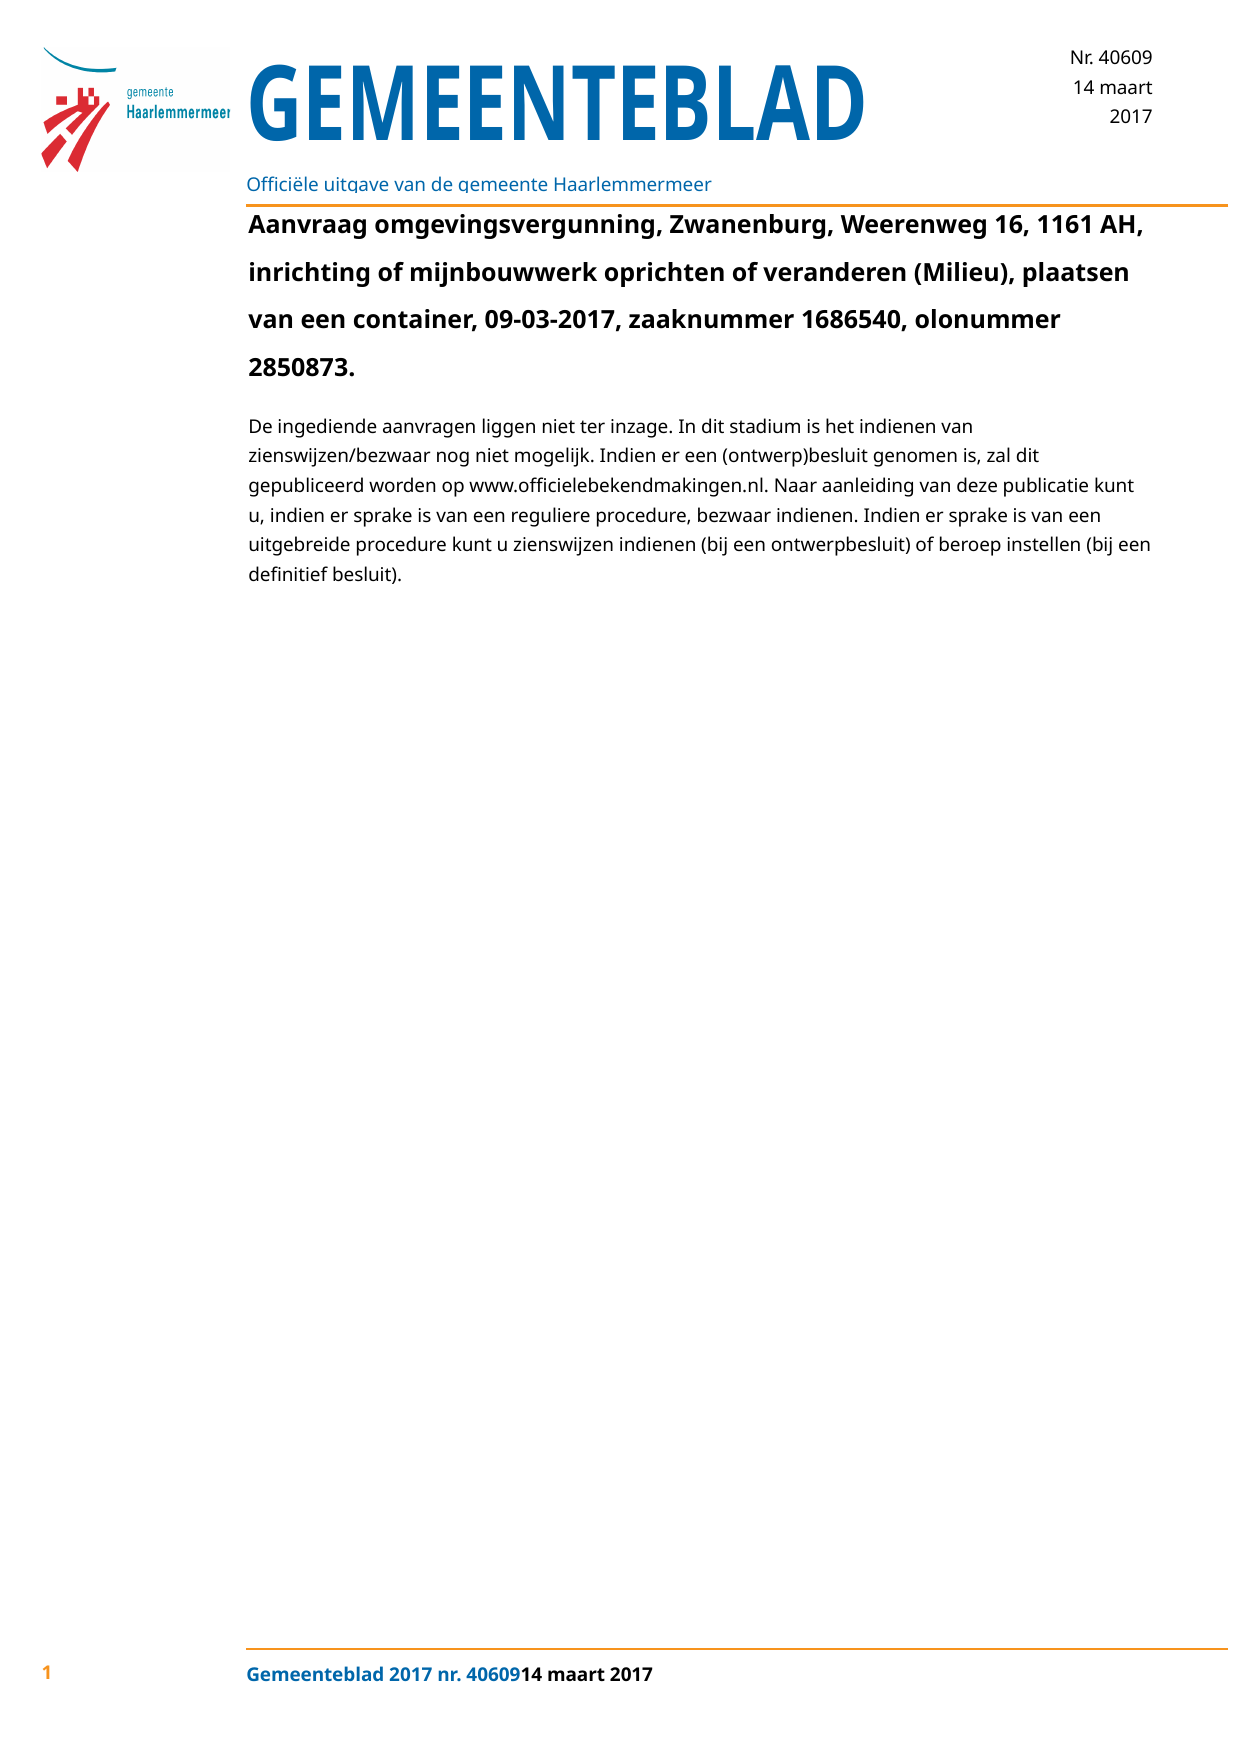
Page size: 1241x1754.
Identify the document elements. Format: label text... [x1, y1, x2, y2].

text Aanvraag omgevingsvergunning, Zwanenburg, Weerenweg 16, 1161 AH, inrichting of mijnbouwwerk oprichten of veranderen (Milieu), plaatsen van een container, 09-03-2017, zaaknummer 1686540, olonummer 2850873. [248, 207, 1152, 384]
picture [41, 47, 231, 172]
text De ingediende aanvragen liggen niet ter inzage. In dit stadium is het indienen van zienswijzen/bezwaar nog niet mogelijk. Indien er een (ontwerp)besluit genomen is, zal dit gepubliceerd worden op www.officielebekendmakingen.nl. Naar aanleiding van deze publicatie kunt u, indien er sprake is van een reguliere procedure, bezwaar indienen. Indien er sprake is van een uitgebreide procedure kunt u zienswijzen indienen (bij een ontwerpbesluit) of beroep instellen (bij een definitief besluit). [248, 413, 1152, 587]
